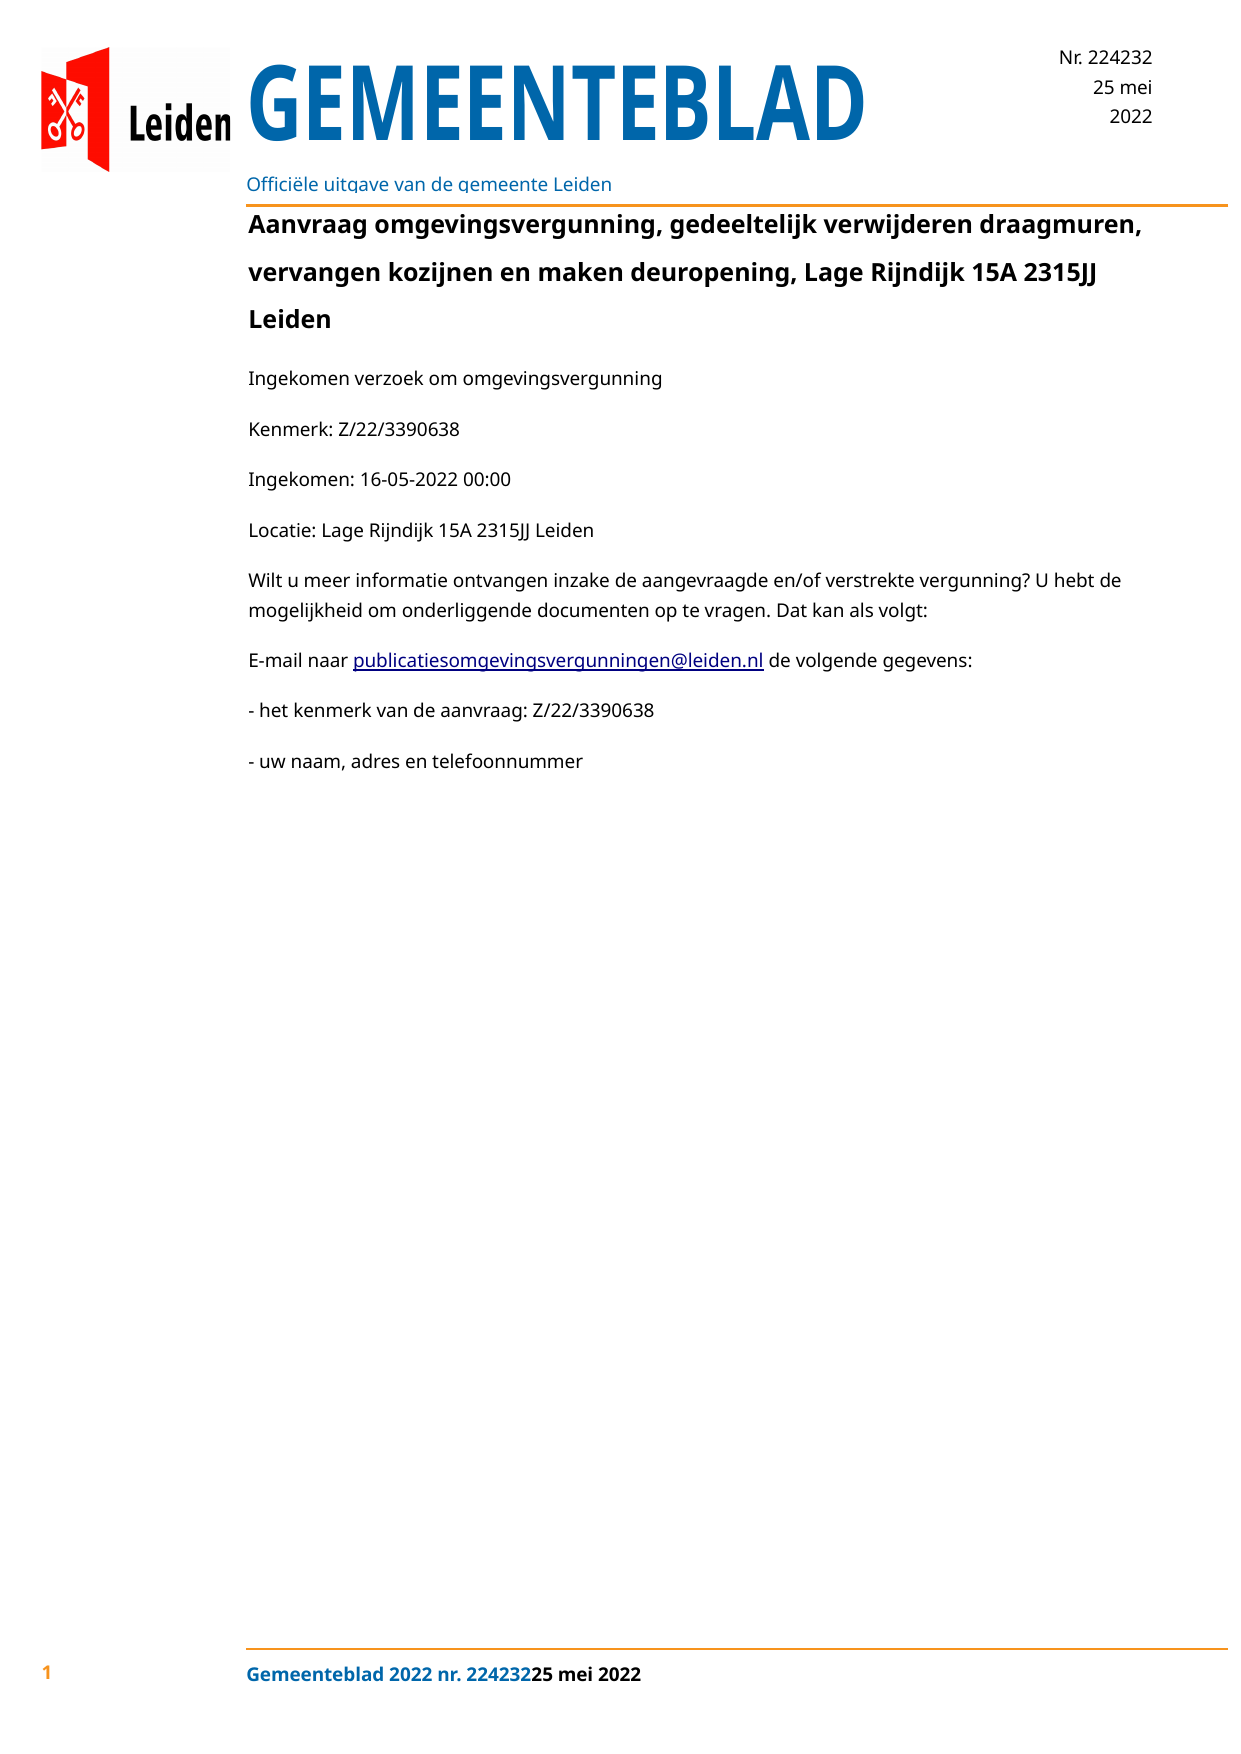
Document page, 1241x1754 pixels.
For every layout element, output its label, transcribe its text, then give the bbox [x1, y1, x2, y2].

text Aanvraag omgevingsvergunning, gedeeltelijk verwijderen draagmuren, vervangen kozijnen en maken deuropening, Lage Rijndijk 15A 2315JJ Leiden [248, 207, 1152, 336]
text Kenmerk: Z/22/3390638 [248, 416, 1152, 442]
text Wilt u meer informatie ontvangen inzake de aangevraagde en/of verstrekte vergunning? U hebt de mogelijkheid om onderliggende documenten op te vragen. Dat kan als volgt: [248, 567, 1152, 622]
text - het kenmerk van de aanvraag: Z/22/3390638 [248, 698, 1152, 723]
text Locatie: Lage Rijndijk 15A 2315JJ Leiden [248, 517, 1152, 542]
text - uw naam, adres en telefoonnummer [248, 748, 1152, 774]
text Ingekomen verzoek om omgevingsvergunning [248, 366, 1152, 391]
picture [41, 47, 231, 172]
text E-mail naar publicatiesomgevingsvergunningen@leiden.nl de volgende gegevens: [248, 647, 1152, 673]
text Ingekomen: 16-05-2022 00:00 [248, 466, 1152, 492]
